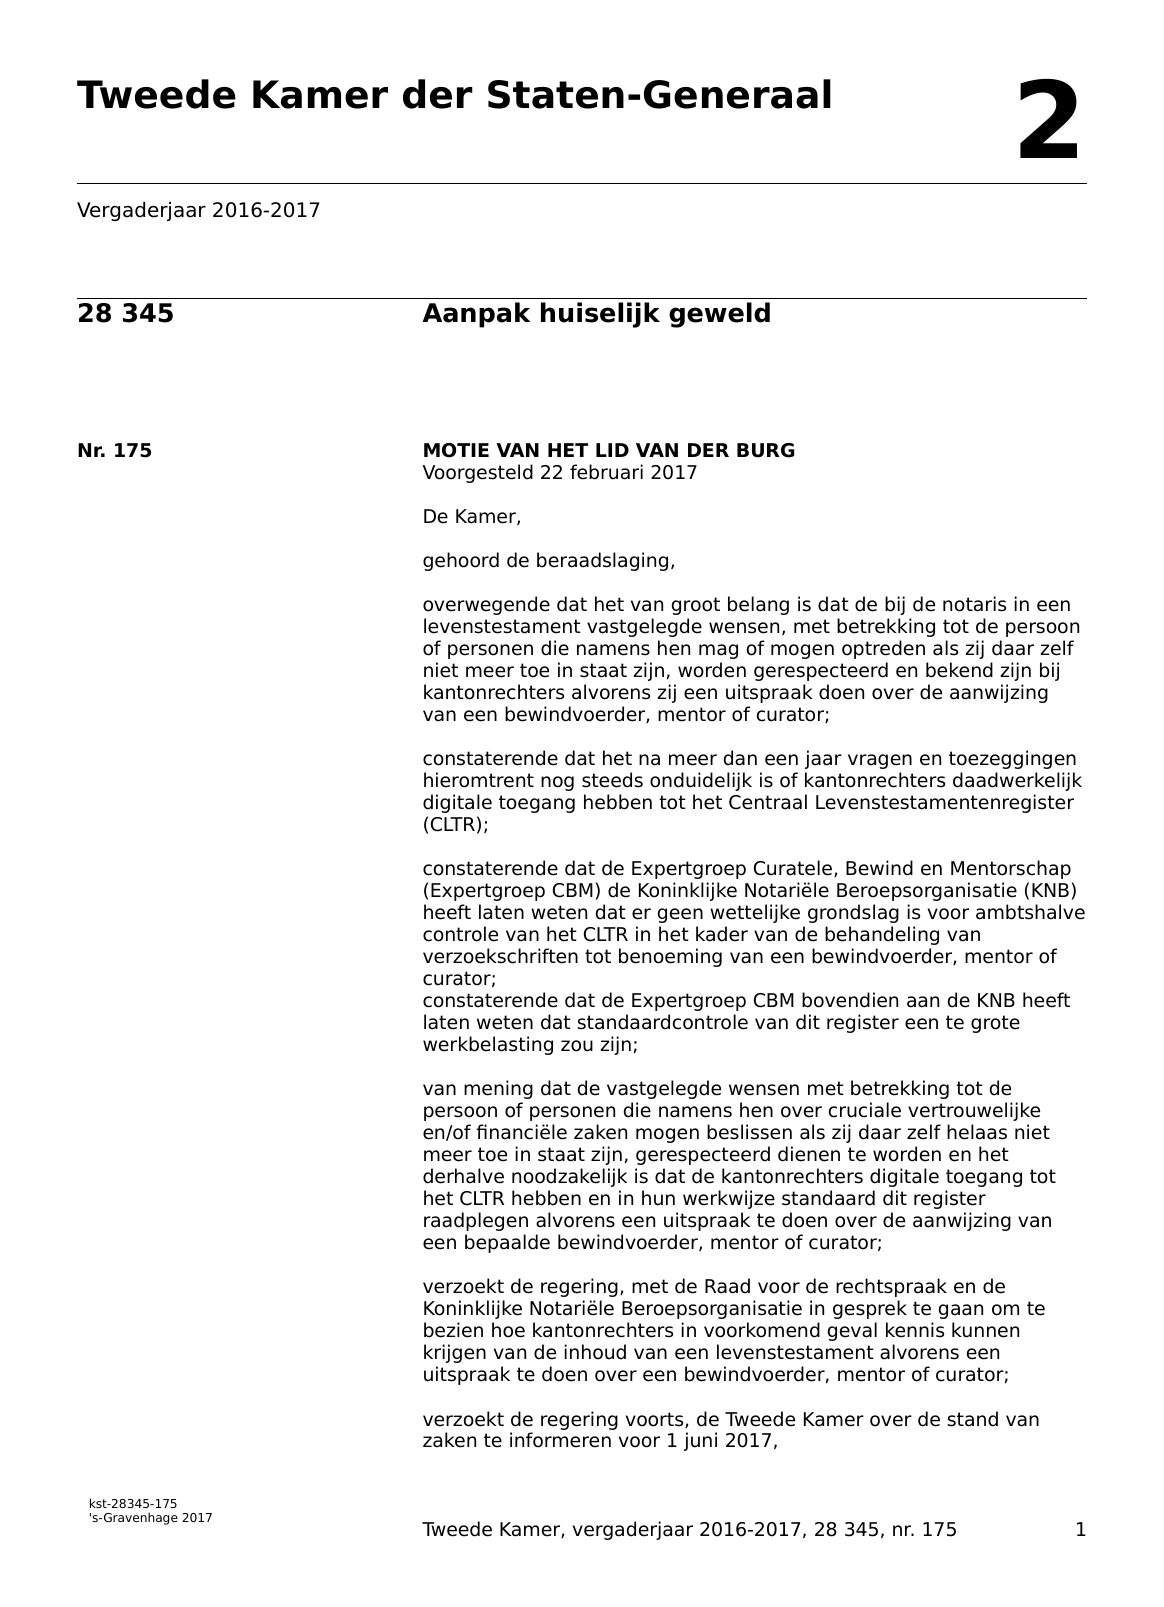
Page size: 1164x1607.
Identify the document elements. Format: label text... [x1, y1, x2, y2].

text gehoord de beraadslaging, [422, 550, 1087, 572]
text kst-28345-175 [88, 1497, 323, 1511]
subtitle 28 345 Aanpak huiselijk geweld [77, 299, 1087, 329]
text constaterende dat de Expertgroep Curatele, Bewind en Mentorschap (Expertgroep CBM) de Koninklijke Notariële Beroepsorganisatie (KNB) heeft laten weten dat er geen wettelijke grondslag is voor ambtshalve controle van het CLTR in het kader van de behandeling van verzoekschriften tot benoeming van een bewindvoerder, mentor of curator; [422, 858, 1087, 990]
table_cell Vergaderjaar 2016-2017 [77, 184, 1087, 298]
text constaterende dat het na meer dan een jaar vragen en toezeggingen hieromtrent nog steeds onduidelijk is of kantonrechters daadwerkelijk digitale toegang hebben tot het Centraal Levenstestamentenregister (CLTR); [422, 748, 1087, 836]
text 's-Gravenhage 2017 [88, 1511, 323, 1525]
text Voorgesteld 22 februari 2017 [422, 462, 1087, 484]
subtitle Nr. 175 MOTIE VAN HET LID VAN DER BURG [77, 440, 1087, 462]
text constaterende dat de Expertgroep CBM bovendien aan de KNB heeft laten weten dat standaardcontrole van dit register een te grote werkbelasting zou zijn; [422, 990, 1087, 1056]
text overwegende dat het van groot belang is dat de bij de notaris in een levenstestament vastgelegde wensen, met betrekking tot de persoon of personen die namens hen mag of mogen optreden als zij daar zelf niet meer toe in staat zijn, worden gerespecteerd en bekend zijn bij kantonrechters alvorens zij een uitspraak doen over de aanwijzing van een bewindvoerder, mentor of curator; [422, 594, 1087, 726]
text verzoekt de regering voorts, de Tweede Kamer over de stand van zaken te informeren voor 1 juni 2017, [422, 1408, 1087, 1452]
text De Kamer, [422, 506, 1087, 528]
text van mening dat de vastgelegde wensen met betrekking tot de persoon of personen die namens hen over cruciale vertrouwelijke en/of financiële zaken mogen beslissen als zij daar zelf helaas niet meer toe in staat zijn, gerespecteerd dienen te worden en het derhalve noodzakelijk is dat de kantonrechters digitale toegang tot het CLTR hebben en in hun werkwijze standaard dit register raadplegen alvorens een uitspraak te doen over de aanwijzing van een bepaalde bewindvoerder, mentor of curator; [422, 1078, 1087, 1254]
table_header 2 [886, 59, 1087, 183]
table_header Tweede Kamer der Staten-Generaal [77, 59, 886, 183]
text verzoekt de regering, met de Raad voor de rechtspraak en de Koninklijke Notariële Beroepsorganisatie in gesprek te gaan om te bezien hoe kantonrechters in voorkomend geval kennis kunnen krijgen van de inhoud van een levenstestament alvorens een uitspraak te doen over een bewindvoerder, mentor of curator; [422, 1276, 1087, 1386]
